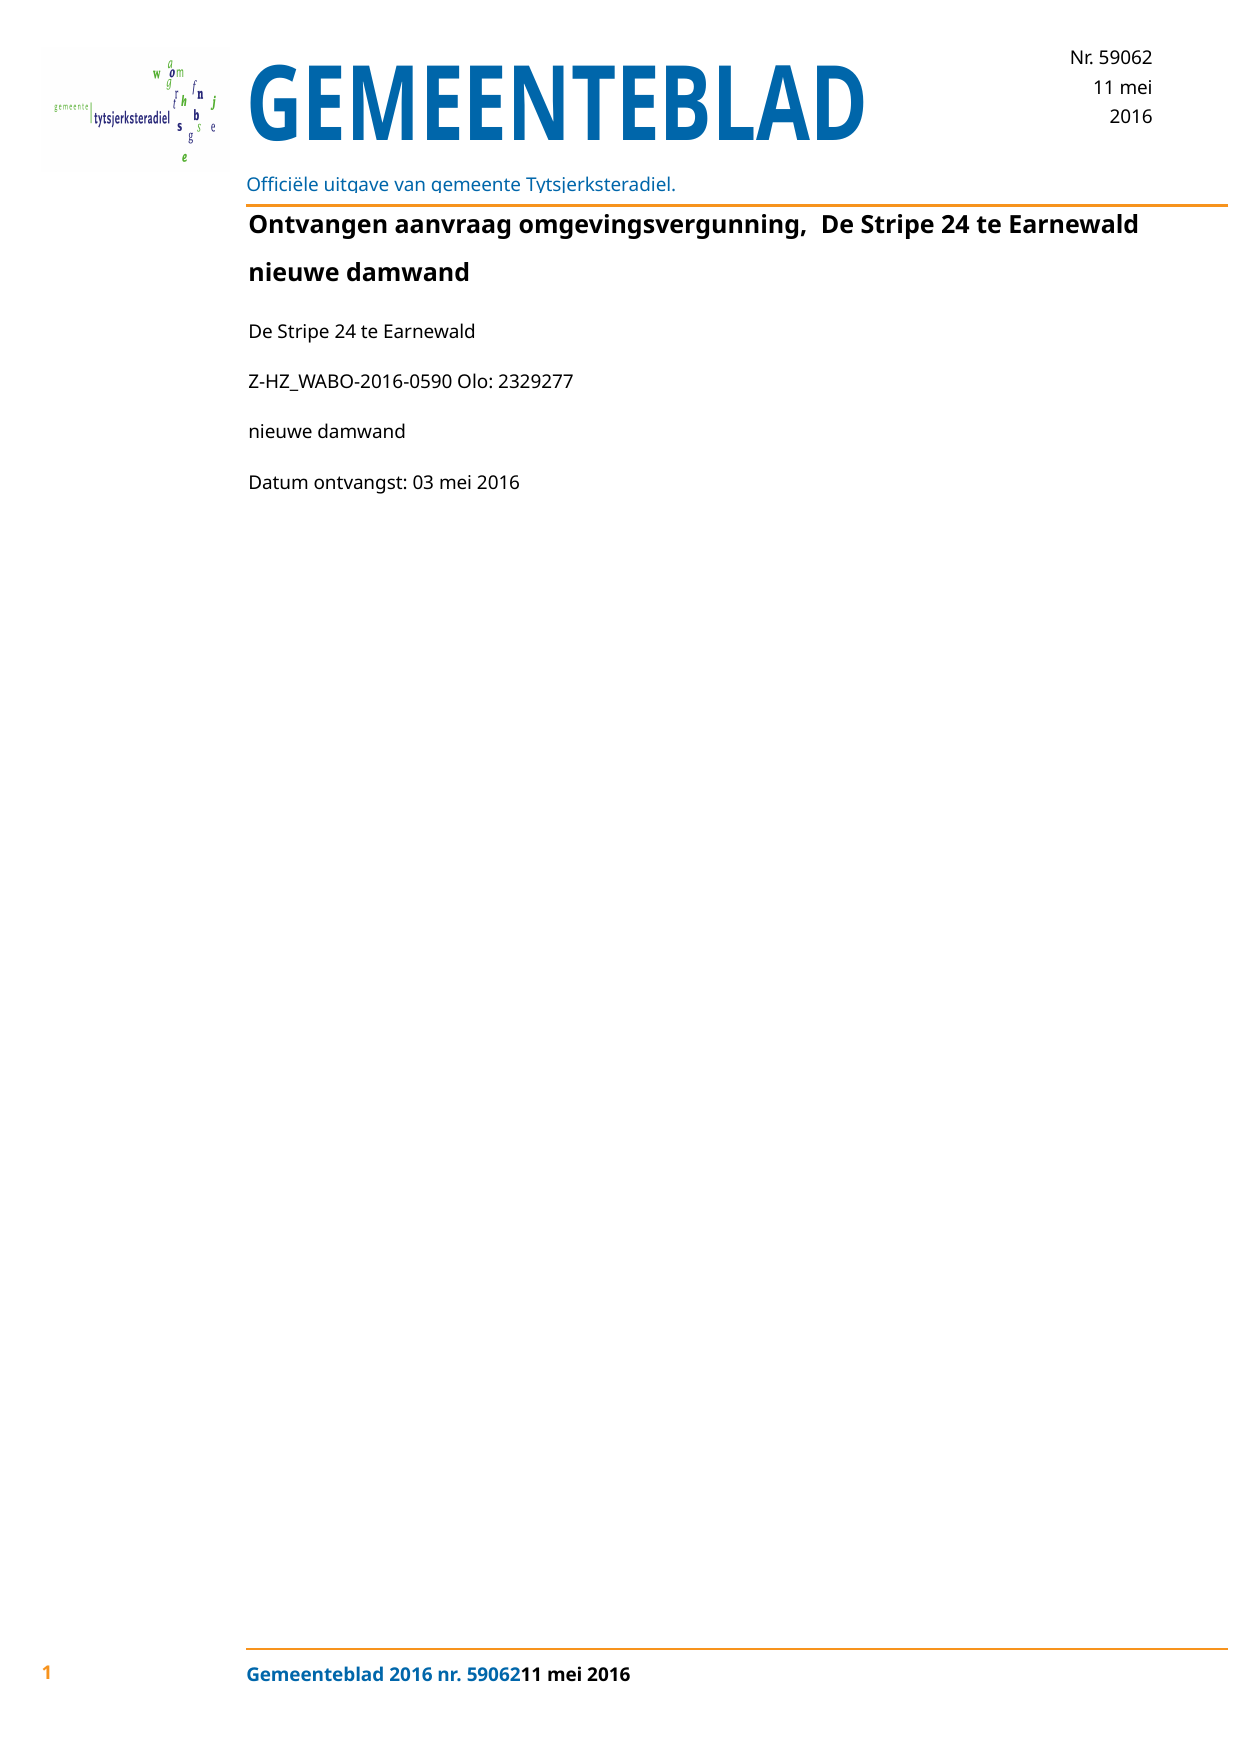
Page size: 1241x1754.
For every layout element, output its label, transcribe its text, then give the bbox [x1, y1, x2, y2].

text Z-HZ_WABO-2016-0590 Olo: 2329277 [248, 368, 1152, 394]
text nieuwe damwand [248, 419, 1152, 444]
picture [41, 47, 231, 172]
text Ontvangen aanvraag omgevingsvergunning, De Stripe 24 te Earnewald nieuwe damwand [248, 207, 1152, 288]
text Datum ontvangst: 03 mei 2016 [248, 469, 1152, 495]
text De Stripe 24 te Earnewald [248, 318, 1152, 344]
